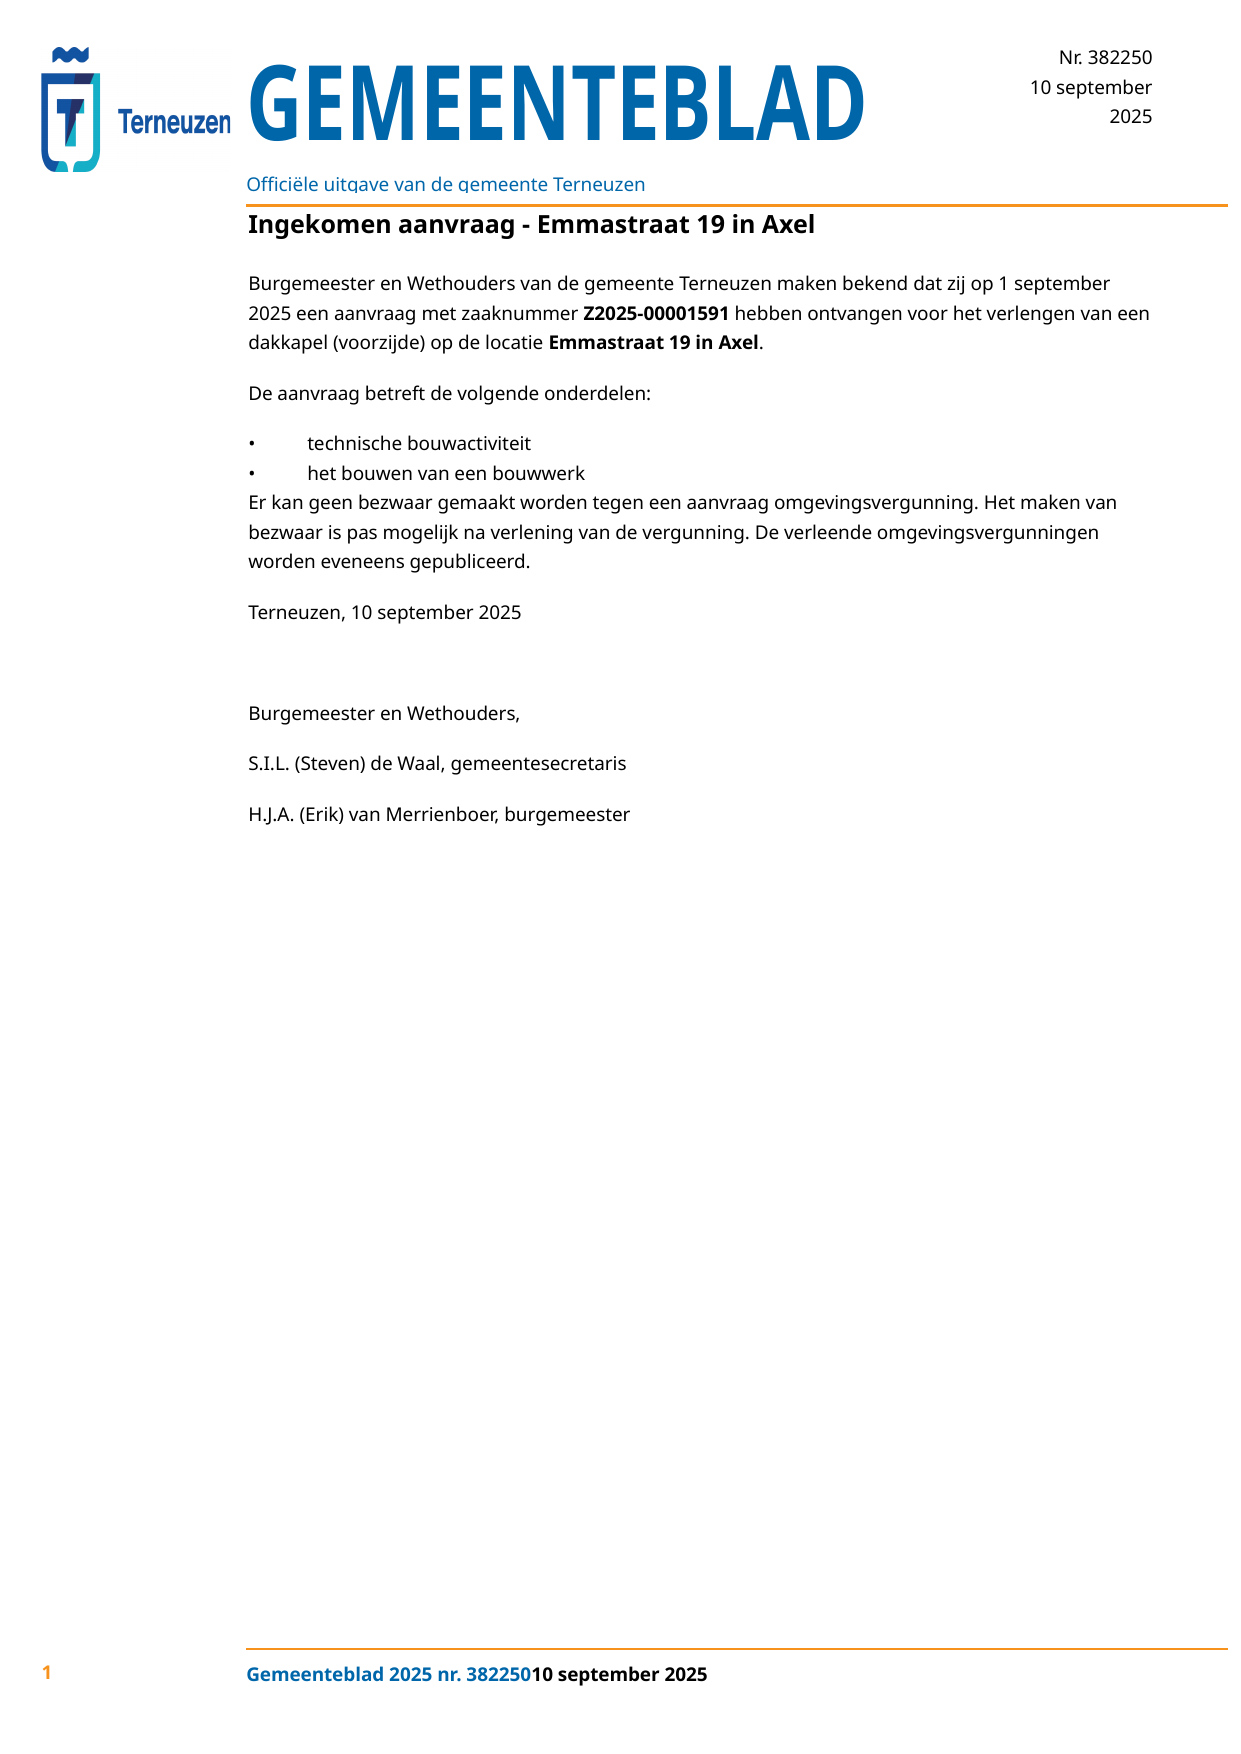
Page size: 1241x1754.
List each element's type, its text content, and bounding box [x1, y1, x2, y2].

text H.J.A. (Erik) van Merrienboer, burgemeester [248, 801, 1152, 826]
text De aanvraag betreft de volgende onderdelen: [248, 380, 1152, 406]
list technische bouwactiviteit [248, 430, 1152, 456]
text Er kan geen bezwaar gemaakt worden tegen een aanvraag omgevingsvergunning. Het maken van bezwaar is pas mogelijk na verlening van de vergunning. De verleende omgevingsvergunningen worden eveneens gepubliceerd. [248, 489, 1152, 574]
text S.I.L. (Steven) de Waal, gemeentesecretaris [248, 750, 1152, 776]
text Burgemeester en Wethouders, [248, 700, 1152, 726]
list het bouwen van een bouwwerk [248, 460, 1152, 486]
text Ingekomen aanvraag - Emmastraat 19 in Axel [248, 207, 1152, 241]
text Burgemeester en Wethouders van de gemeente Terneuzen maken bekend dat zij op 1 september 2025 een aanvraag met zaaknummer Z2025-00001591 hebben ontvangen voor het verlengen van een dakkapel (voorzijde) op de locatie Emmastraat 19 in Axel. [248, 270, 1152, 355]
text Terneuzen, 10 september 2025 [248, 599, 1152, 625]
picture [41, 47, 231, 172]
